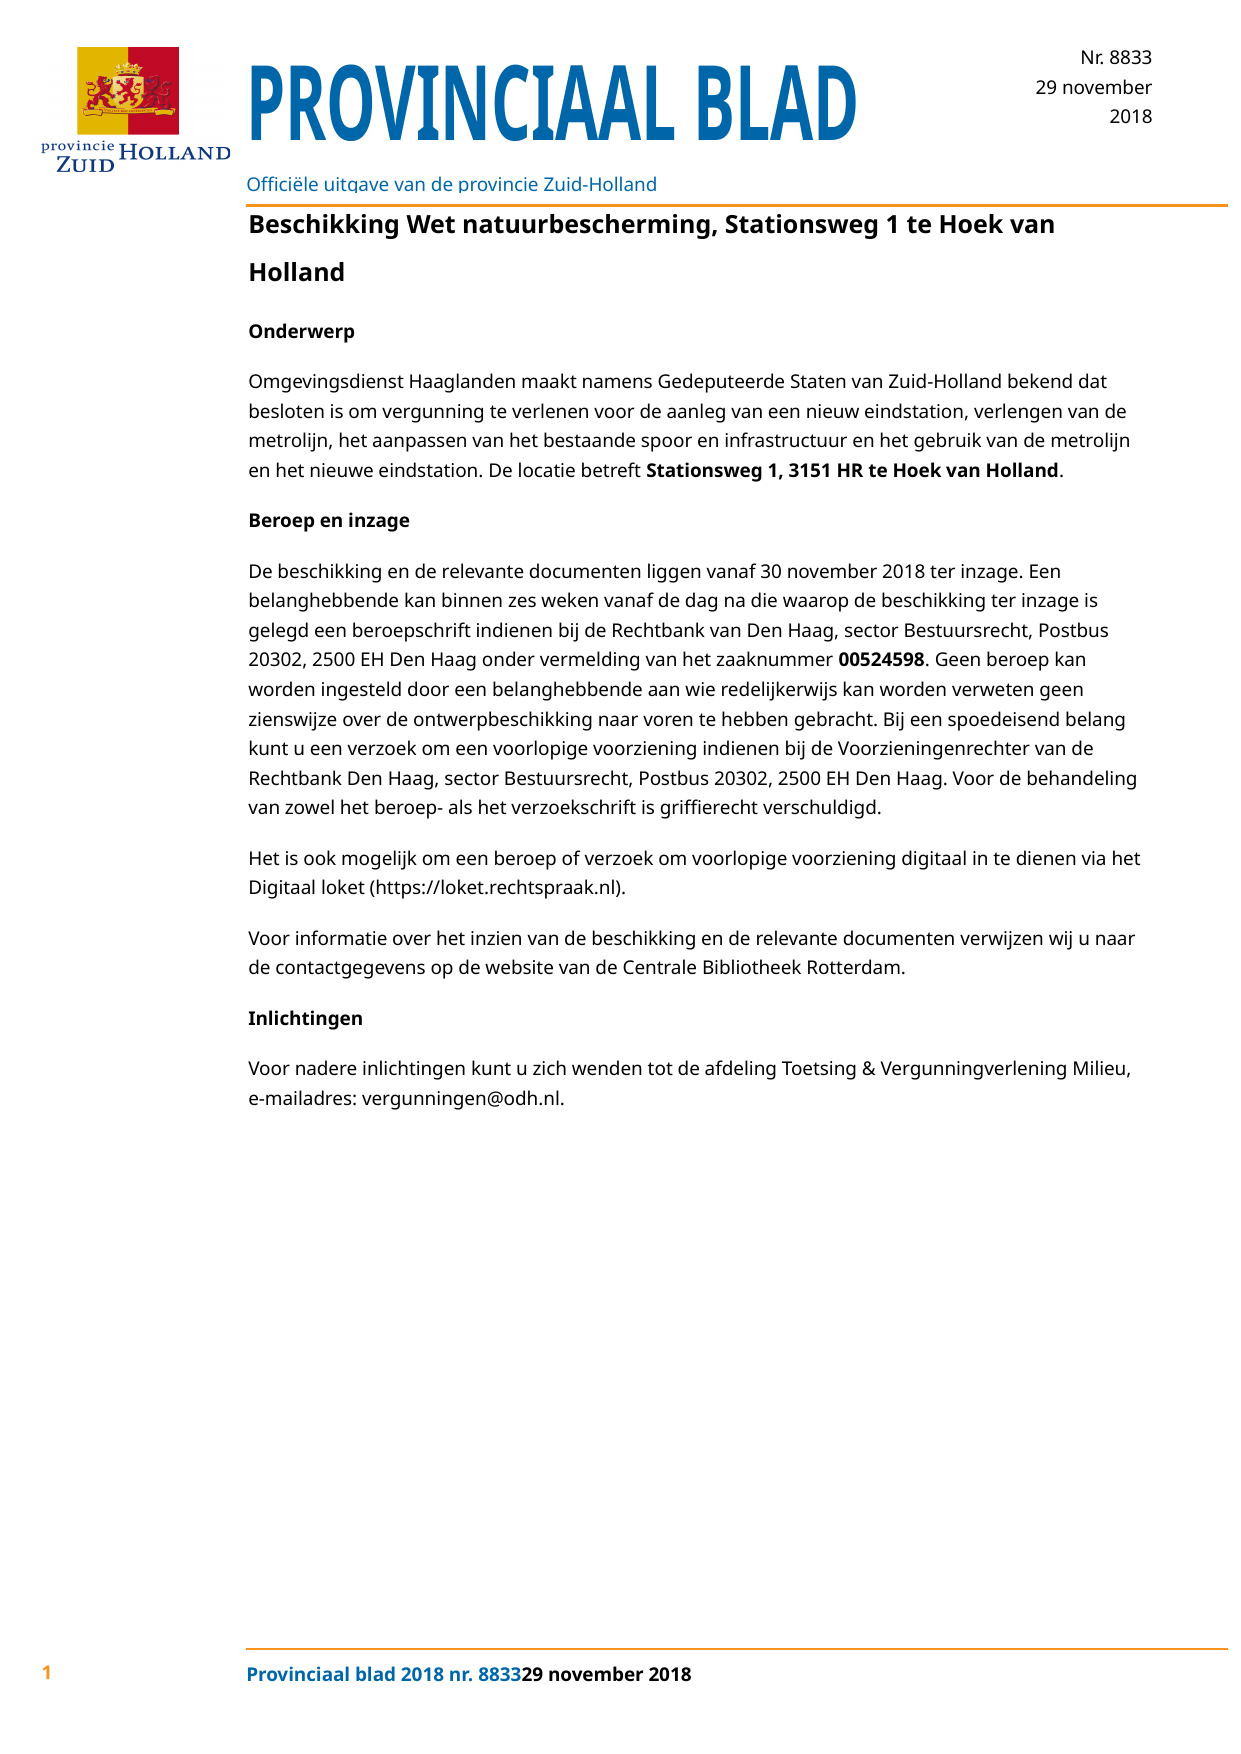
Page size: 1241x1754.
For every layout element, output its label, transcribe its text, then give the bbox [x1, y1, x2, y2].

text Onderwerp [248, 318, 1152, 344]
text Voor informatie over het inzien van de beschikking en de relevante documenten verwijzen wij u naar de contactgegevens op de website van de Centrale Bibliotheek Rotterdam. [248, 925, 1152, 980]
text Beschikking Wet natuurbescherming, Stationsweg 1 te Hoek van Holland [248, 207, 1152, 288]
picture [41, 47, 231, 172]
text De beschikking en de relevante documenten liggen vanaf 30 november 2018 ter inzage. Een belanghebbende kan binnen zes weken vanaf de dag na die waarop de beschikking ter inzage is gelegd een beroepschrift indienen bij de Rechtbank van Den Haag, sector Bestuursrecht, Postbus 20302, 2500 EH Den Haag onder vermelding van het zaaknummer 00524598. Geen beroep kan worden ingesteld door een belanghebbende aan wie redelijkerwijs kan worden verweten geen zienswijze over de ontwerpbeschikking naar voren te hebben gebracht. Bij een spoedeisend belang kunt u een verzoek om een voorlopige voorziening indienen bij de Voorzieningenrechter van de Rechtbank Den Haag, sector Bestuursrecht, Postbus 20302, 2500 EH Den Haag. Voor de behandeling van zowel het beroep- als het verzoekschrift is griffierecht verschuldigd. [248, 558, 1152, 820]
text Beroep en inzage [248, 507, 1152, 533]
text Voor nadere inlichtingen kunt u zich wenden tot de afdeling Toetsing & Vergunningverlening Milieu, e-mailadres: vergunningen@odh.nl. [248, 1055, 1152, 1111]
text Omgevingsdienst Haaglanden maakt namens Gedeputeerde Staten van Zuid-Holland bekend dat besloten is om vergunning te verlenen voor de aanleg van een nieuw eindstation, verlengen van de metrolijn, het aanpassen van het bestaande spoor en infrastructuur en het gebruik van de metrolijn en het nieuwe eindstation. De locatie betreft Stationsweg 1, 3151 HR te Hoek van Holland. [248, 368, 1152, 483]
text Het is ook mogelijk om een beroep of verzoek om voorlopige voorziening digitaal in te dienen via het Digitaal loket (https://loket.rechtspraak.nl). [248, 845, 1152, 900]
text Inlichtingen [248, 1005, 1152, 1031]
